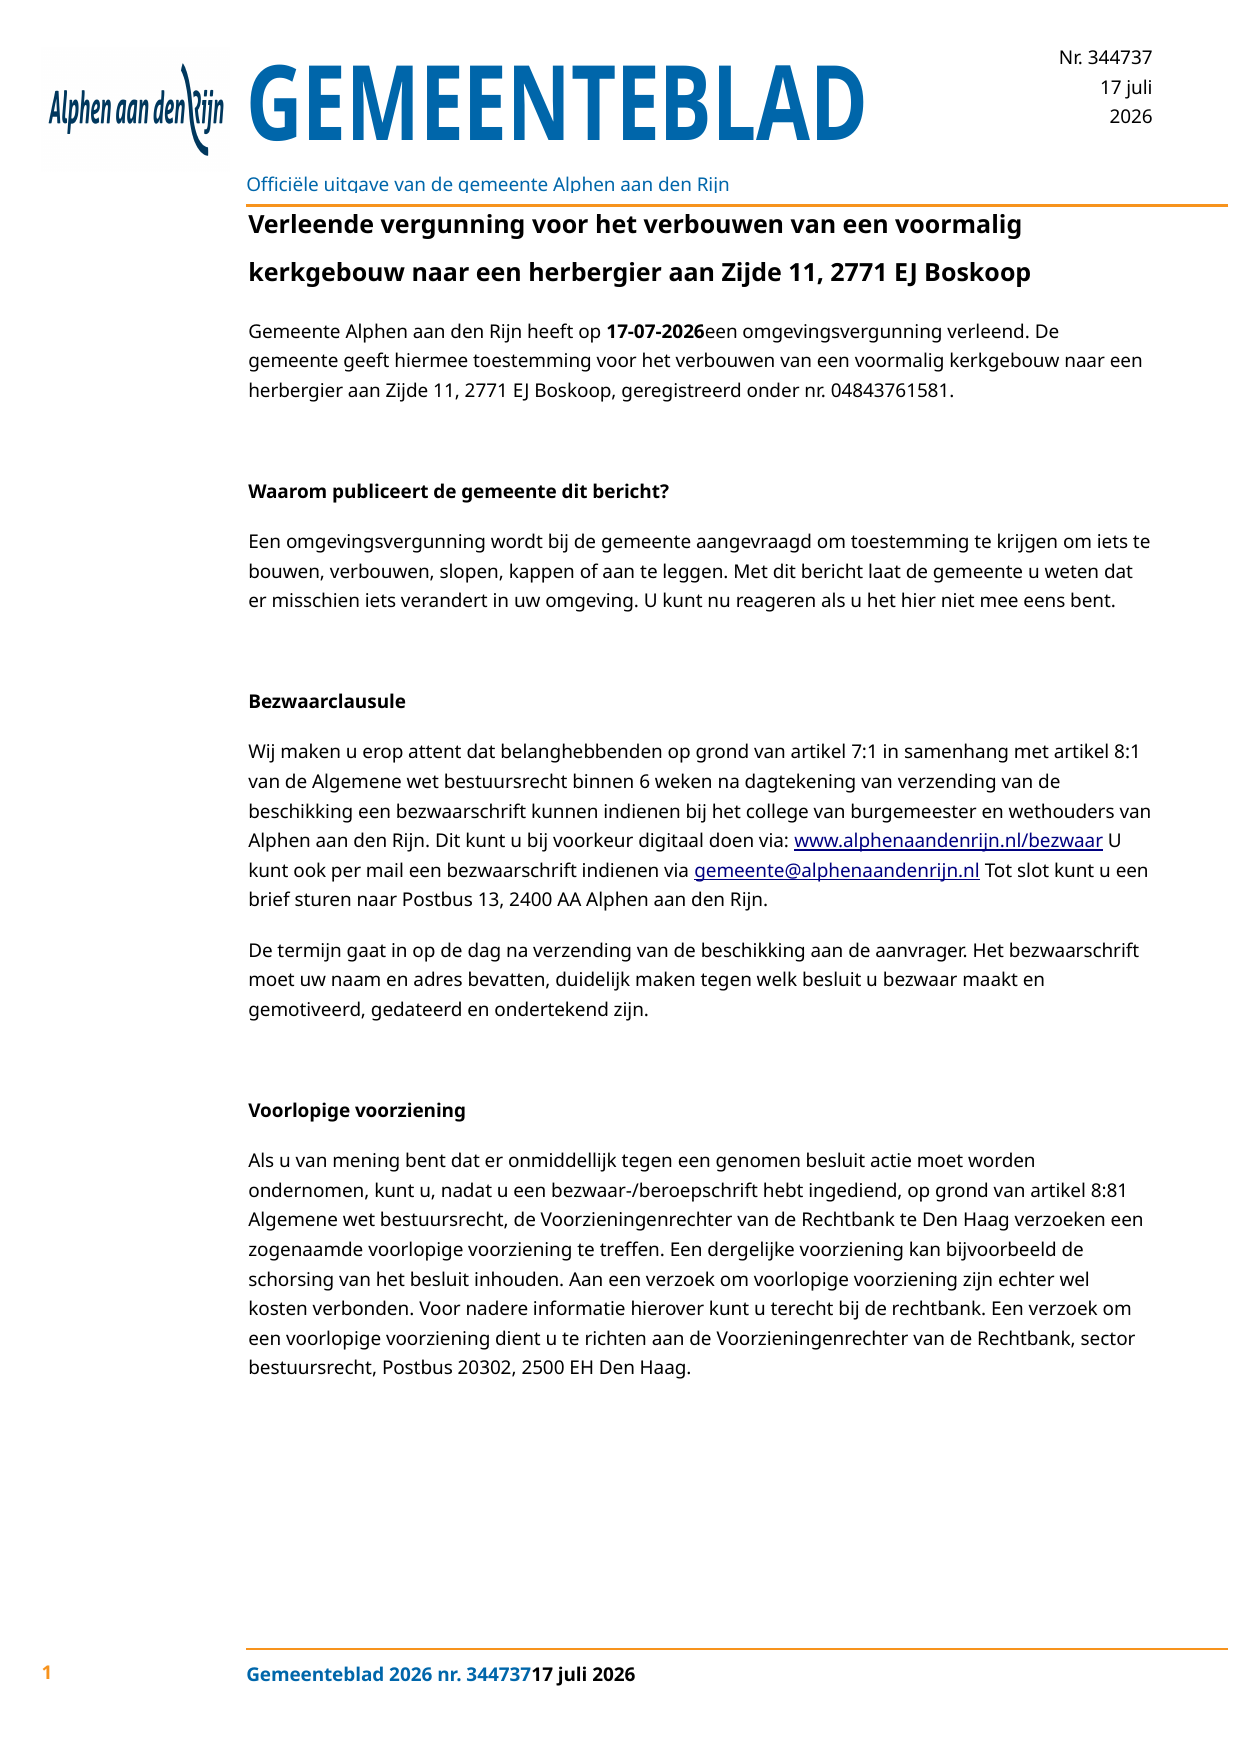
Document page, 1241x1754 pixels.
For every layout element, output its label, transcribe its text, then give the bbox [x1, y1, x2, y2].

text Verleende vergunning voor het verbouwen van een voormalig kerkgebouw naar een herbergier aan Zijde 11, 2771 EJ Boskoop [248, 207, 1152, 288]
text Een omgevingsvergunning wordt bij de gemeente aangevraagd om toestemming te krijgen om iets te bouwen, verbouwen, slopen, kappen of aan te leggen. Met dit bericht laat de gemeente u weten dat er misschien iets verandert in uw omgeving. U kunt nu reageren als u het hier niet mee eens bent. [248, 528, 1152, 613]
picture [41, 47, 231, 172]
text Waarom publiceert de gemeente dit bericht? [248, 478, 1152, 504]
text Wij maken u erop attent dat belanghebbenden op grond van artikel 7:1 in samenhang met artikel 8:1 van de Algemene wet bestuursrecht binnen 6 weken na dagtekening van verzending van de beschikking een bezwaarschrift kunnen indienen bij het college van burgemeester en wethouders van Alphen aan den Rijn. Dit kunt u bij voorkeur digitaal doen via: www.alphenaandenrijn.nl/bezwaar U kunt ook per mail een bezwaarschrift indienen via gemeente@alphenaandenrijn.nl Tot slot kunt u een brief sturen naar Postbus 13, 2400 AA Alphen aan den Rijn. [248, 739, 1152, 912]
text Bezwaarclausule [248, 688, 1152, 714]
text Gemeente Alphen aan den Rijn heeft op 17-07-2026een omgevingsvergunning verleend. De gemeente geeft hiermee toestemming voor het verbouwen van een voormalig kerkgebouw naar een herbergier aan Zijde 11, 2771 EJ Boskoop, geregistreerd onder nr. 04843761581. [248, 318, 1152, 403]
text De termijn gaat in op de dag na verzending van de beschikking aan de aanvrager. Het bezwaarschrift moet uw naam en adres bevatten, duidelijk maken tegen welk besluit u bezwaar maakt en gemotiveerd, gedateerd en ondertekend zijn. [248, 937, 1152, 1022]
text Voorlopige voorziening [248, 1097, 1152, 1123]
text Als u van mening bent dat er onmiddellijk tegen een genomen besluit actie moet worden ondernomen, kunt u, nadat u een bezwaar-/beroepschrift hebt ingediend, op grond van artikel 8:81 Algemene wet bestuursrecht, de Voorzieningenrechter van de Rechtbank te Den Haag verzoeken een zogenaamde voorlopige voorziening te treffen. Een dergelijke voorziening kan bijvoorbeeld de schorsing van het besluit inhouden. Aan een verzoek om voorlopige voorziening zijn echter wel kosten verbonden. Voor nadere informatie hierover kunt u terecht bij de rechtbank. Een verzoek om een voorlopige voorziening dient u te richten aan de Voorzieningenrechter van de Rechtbank, sector bestuursrecht, Postbus 20302, 2500 EH Den Haag. [248, 1147, 1152, 1380]
